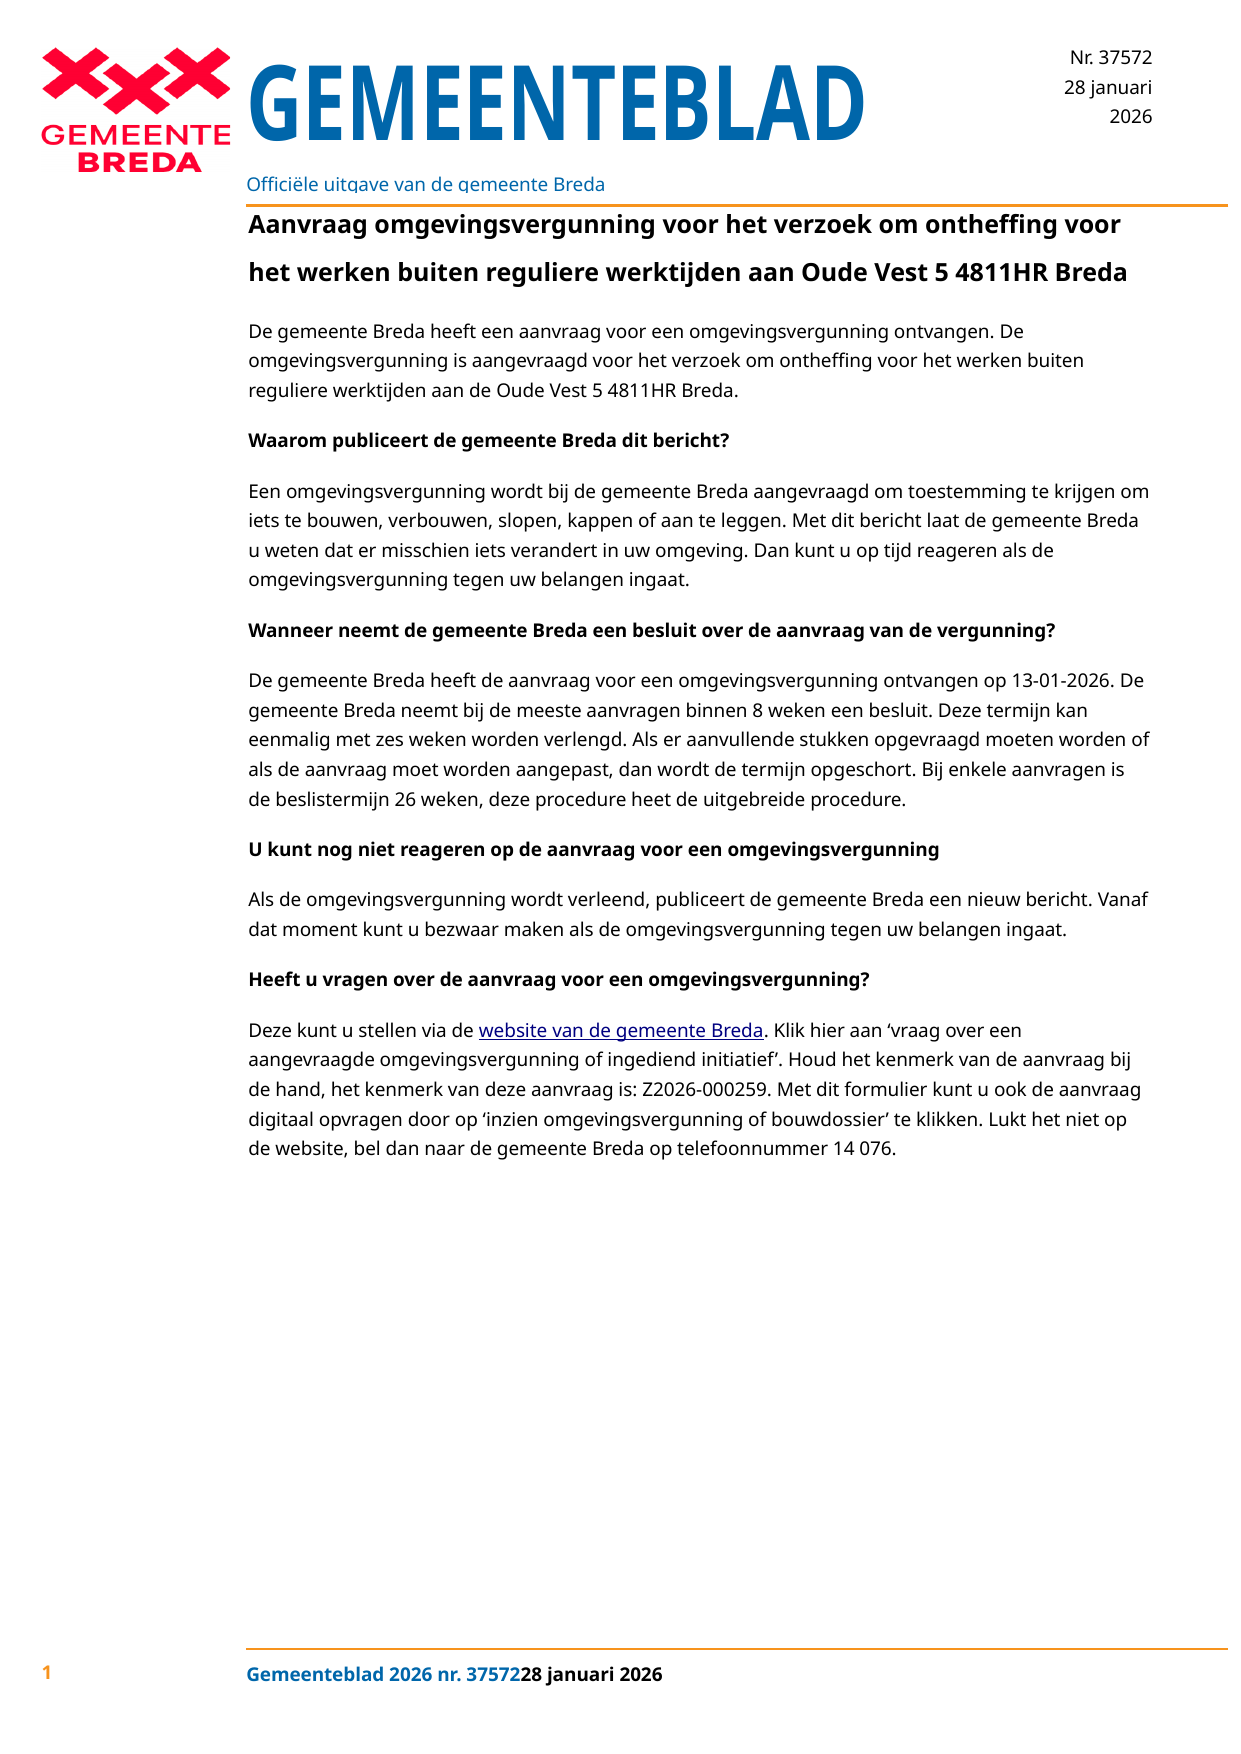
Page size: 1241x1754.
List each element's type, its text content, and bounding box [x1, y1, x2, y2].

text Als de omgevingsvergunning wordt verleend, publiceert de gemeente Breda een nieuw bericht. Vanaf dat moment kunt u bezwaar maken als de omgevingsvergunning tegen uw belangen ingaat. [248, 887, 1152, 942]
text U kunt nog niet reageren op de aanvraag voor een omgevingsvergunning [248, 836, 1152, 862]
picture [41, 47, 231, 172]
text De gemeente Breda heeft de aanvraag voor een omgevingsvergunning ontvangen op 13-01-2026. De gemeente Breda neemt bij de meeste aanvragen binnen 8 weken een besluit. Deze termijn kan eenmalig met zes weken worden verlengd. Als er aanvullende stukken opgevraagd moeten worden of als de aanvraag moet worden aangepast, dan wordt de termijn opgeschort. Bij enkele aanvragen is de beslistermijn 26 weken, deze procedure heet de uitgebreide procedure. [248, 667, 1152, 812]
text De gemeente Breda heeft een aanvraag voor een omgevingsvergunning ontvangen. De omgevingsvergunning is aangevraagd voor het verzoek om ontheffing voor het werken buiten reguliere werktijden aan de Oude Vest 5 4811HR Breda. [248, 318, 1152, 403]
text Deze kunt u stellen via de website van de gemeente Breda. Klik hier aan ‘vraag over een aangevraagde omgevingsvergunning of ingediend initiatief’. Houd het kenmerk van de aanvraag bij de hand, het kenmerk van deze aanvraag is: Z2026-000259. Met dit formulier kunt u ook de aanvraag digitaal opvragen door op ‘inzien omgevingsvergunning of bouwdossier’ te klikken. Lukt het niet op de website, bel dan naar de gemeente Breda op telefoonnummer 14 076. [248, 1017, 1152, 1161]
text Wanneer neemt de gemeente Breda een besluit over de aanvraag van de vergunning? [248, 617, 1152, 643]
text Een omgevingsvergunning wordt bij de gemeente Breda aangevraagd om toestemming te krijgen om iets te bouwen, verbouwen, slopen, kappen of aan te leggen. Met dit bericht laat de gemeente Breda u weten dat er misschien iets verandert in uw omgeving. Dan kunt u op tijd reageren als de omgevingsvergunning tegen uw belangen ingaat. [248, 478, 1152, 592]
text Aanvraag omgevingsvergunning voor het verzoek om ontheffing voor het werken buiten reguliere werktijden aan Oude Vest 5 4811HR Breda [248, 207, 1152, 288]
text Heeft u vragen over de aanvraag voor een omgevingsvergunning? [248, 967, 1152, 992]
text Waarom publiceert de gemeente Breda dit bericht? [248, 427, 1152, 453]
